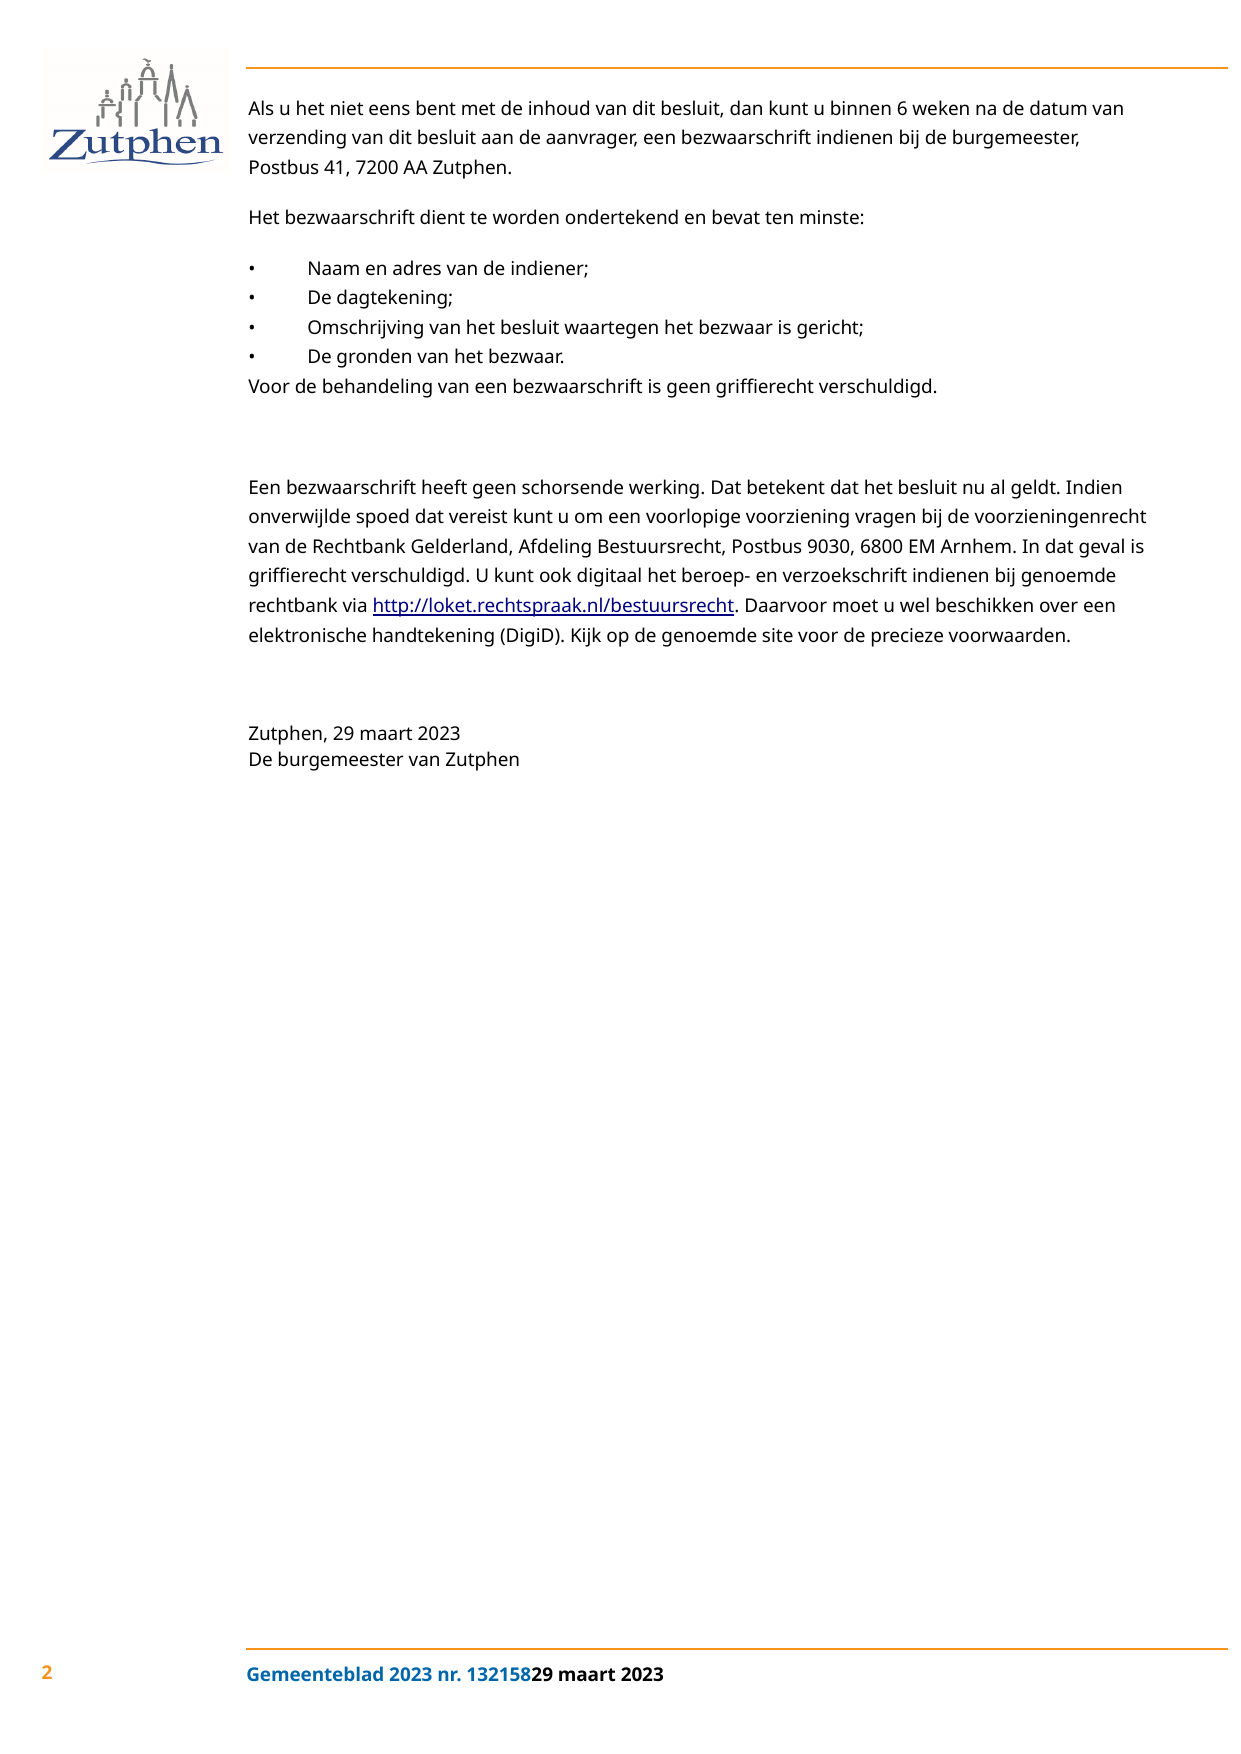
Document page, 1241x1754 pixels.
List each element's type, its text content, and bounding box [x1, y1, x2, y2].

list De dagtekening; [248, 284, 1152, 310]
picture [41, 47, 231, 172]
text Voor de behandeling van een bezwaarschrift is geen griffierecht verschuldigd. [248, 373, 1152, 399]
text Als u het niet eens bent met de inhoud van dit besluit, dan kunt u binnen 6 weken na de datum van verzending van dit besluit aan de aanvrager, een bezwaarschrift indienen bij de burgemeester, Postbus 41, 7200 AA Zutphen. [248, 95, 1152, 180]
list Naam en adres van de indiener; [248, 255, 1152, 281]
text Zutphen, 29 maart 2023 [248, 720, 1152, 746]
text De burgemeester van Zutphen [248, 746, 1152, 772]
text Een bezwaarschrift heeft geen schorsende werking. Dat betekent dat het besluit nu al geldt. Indien onverwijlde spoed dat vereist kunt u om een voorlopige voorziening vragen bij de voorzieningenrecht van de Rechtbank Gelderland, Afdeling Bestuursrecht, Postbus 9030, 6800 EM Arnhem. In dat geval is griffierecht verschuldigd. U kunt ook digitaal het beroep- en verzoekschrift indienen bij genoemde rechtbank via http://loket.rechtspraak.nl/bestuursrecht. Daarvoor moet u wel beschikken over een elektronische handtekening (DigiD). Kijk op de genoemde site voor de precieze voorwaarden. [248, 474, 1152, 648]
text Het bezwaarschrift dient te worden ondertekend en bevat ten minste: [248, 204, 1152, 230]
list De gronden van het bezwaar. [248, 343, 1152, 369]
list Omschrijving van het besluit waartegen het bezwaar is gericht; [248, 314, 1152, 340]
